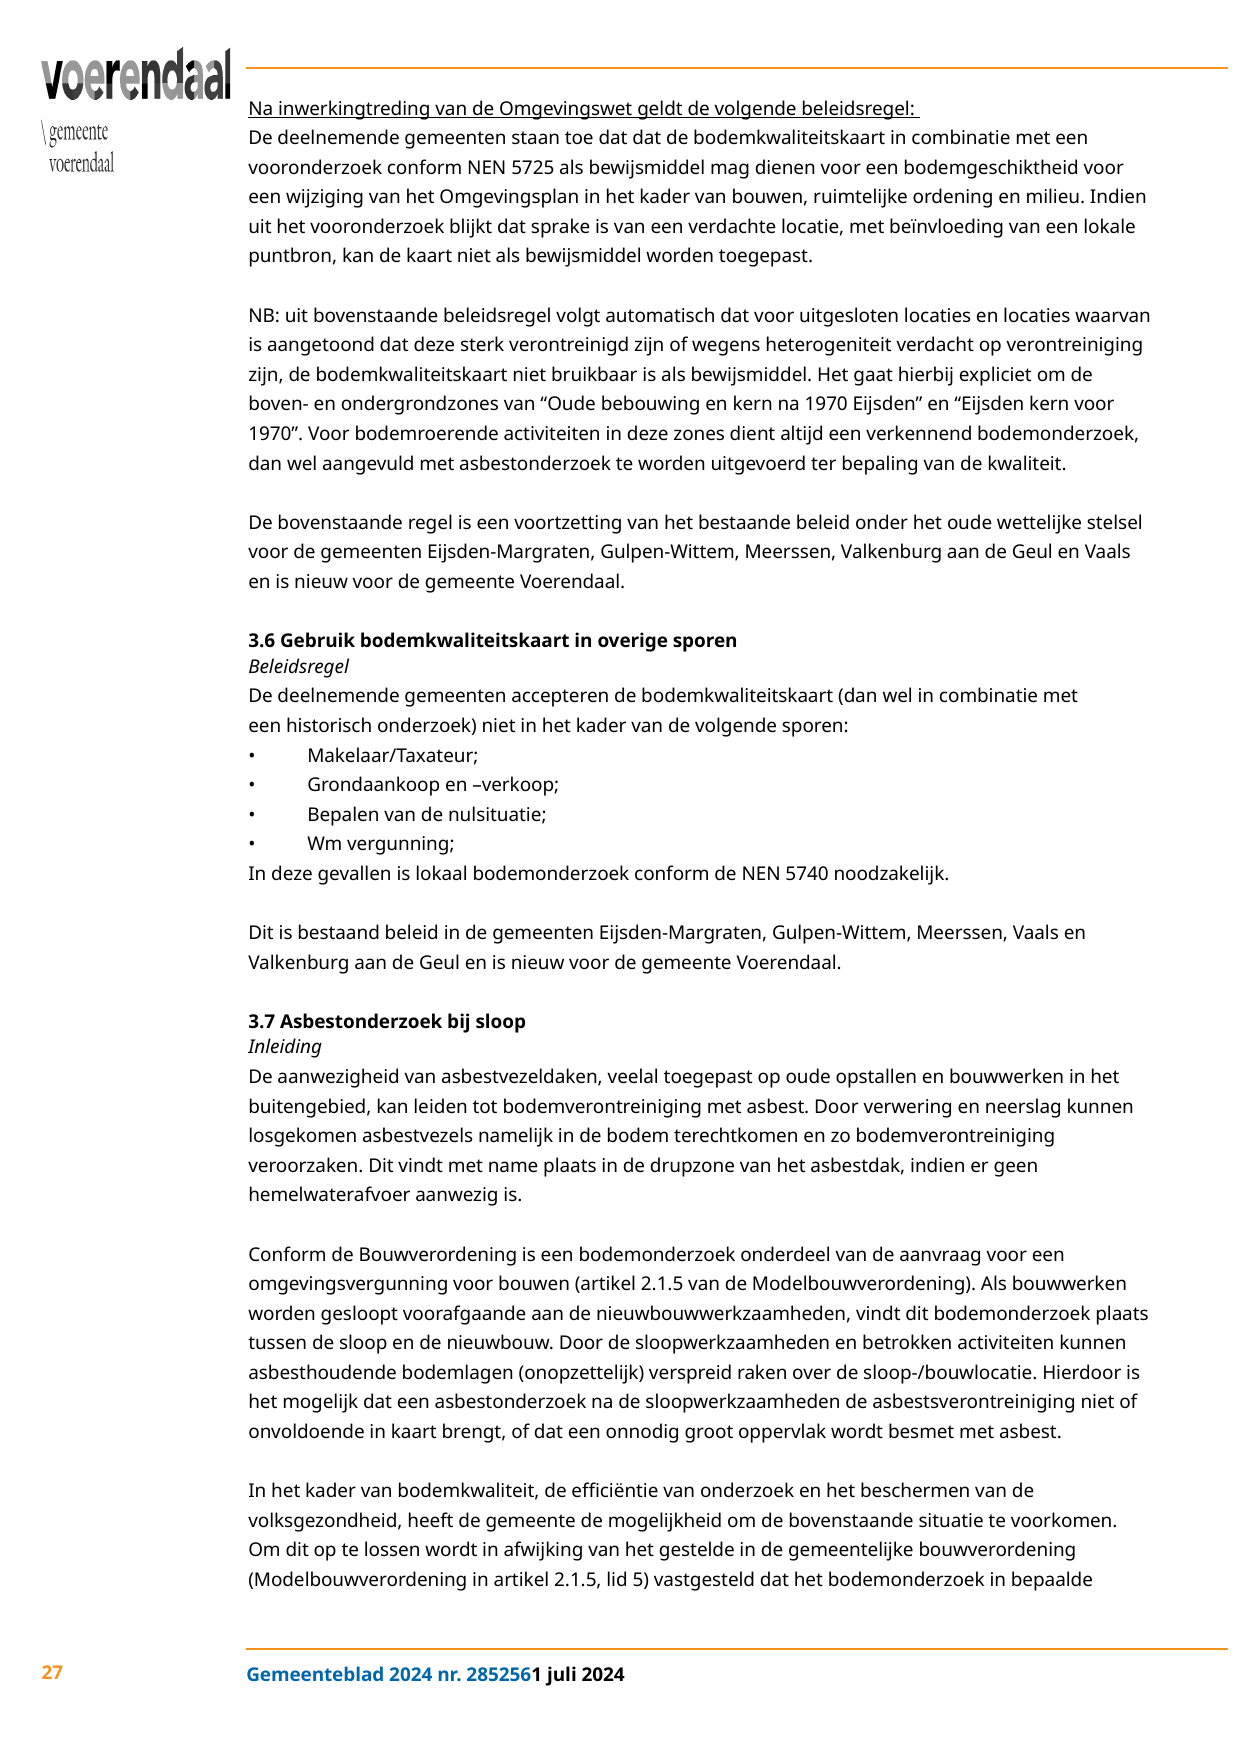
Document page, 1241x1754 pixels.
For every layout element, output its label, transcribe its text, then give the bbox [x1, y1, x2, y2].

text De deelnemende gemeenten staan toe dat dat de bodemkwaliteitskaart in combinatie met een vooronderzoek conform NEN 5725 als bewijsmiddel mag dienen voor een bodemgeschiktheid voor een wijziging van het Omgevingsplan in het kader van bouwen, ruimtelijke ordening en milieu. Indien uit het vooronderzoek blijkt dat sprake is van een verdachte locatie, met beïnvloeding van een lokale puntbron, kan de kaart niet als bewijsmiddel worden toegepast. [248, 124, 1152, 268]
text In deze gevallen is lokaal bodemonderzoek conform de NEN 5740 noodzakelijk. [248, 860, 1152, 886]
text Inleiding [248, 1034, 1152, 1059]
text In het kader van bodemkwaliteit, de efficiëntie van onderzoek en het beschermen van de volksgezondheid, heeft de gemeente de mogelijkheid om de bovenstaande situatie te voorkomen. Om dit op te lossen wordt in afwijking van het gestelde in de gemeentelijke bouwverordening (Modelbouwverordening in artikel 2.1.5, lid 5) vastgesteld dat het bodemonderzoek in bepaalde [248, 1477, 1152, 1592]
text De deelnemende gemeenten accepteren de bodemkwaliteitskaart (dan wel in combinatie met [248, 683, 1152, 708]
text 3.7 Asbestonderzoek bij sloop [248, 1008, 1152, 1034]
text Dit is bestaand beleid in de gemeenten Eijsden-Margraten, Gulpen-Wittem, Meerssen, Vaals en Valkenburg aan de Geul en is nieuw voor de gemeente Voerendaal. [248, 919, 1152, 974]
text De aanwezigheid van asbestvezeldaken, veelal toegepast op oude opstallen en bouwwerken in het buitengebied, kan leiden tot bodemverontreiniging met asbest. Door verwering en neerslag kunnen losgekomen asbestvezels namelijk in de bodem terechtkomen en zo bodemverontreiniging veroorzaken. Dit vindt met name plaats in de drupzone van het asbestdak, indien er geen hemelwaterafvoer aanwezig is. [248, 1063, 1152, 1207]
text 3.6 Gebruik bodemkwaliteitskaart in overige sporen [248, 627, 1152, 653]
list Bepalen van de nulsituatie; [248, 801, 1152, 827]
text Conform de Bouwverordening is een bodemonderzoek onderdeel van de aanvraag voor een omgevingsvergunning voor bouwen (artikel 2.1.5 van de Modelbouwverordening). Als bouwwerken worden gesloopt voorafgaande aan de nieuwbouwwerkzaamheden, vindt dit bodemonderzoek plaats tussen de sloop en de nieuwbouw. Door de sloopwerkzaamheden en betrokken activiteiten kunnen asbesthoudende bodemlagen (onopzettelijk) verspreid raken over de sloop-/bouwlocatie. Hierdoor is het mogelijk dat een asbestonderzoek na de sloopwerkzaamheden de asbestsverontreiniging niet of onvoldoende in kaart brengt, of dat een onnodig groot oppervlak wordt besmet met asbest. [248, 1241, 1152, 1444]
text NB: uit bovenstaande beleidsregel volgt automatisch dat voor uitgesloten locaties en locaties waarvan is aangetoond dat deze sterk verontreinigd zijn of wegens heterogeniteit verdacht op verontreiniging zijn, de bodemkwaliteitskaart niet bruikbaar is als bewijsmiddel. Het gaat hierbij expliciet om de boven- en ondergrondzones van “Oude bebouwing en kern na 1970 Eijsden” en “Eijsden kern voor 1970”. Voor bodemroerende activiteiten in deze zones dient altijd een verkennend bodemonderzoek, dan wel aangevuld met asbestonderzoek te worden uitgevoerd ter bepaling van de kwaliteit. [248, 302, 1152, 476]
text Na inwerkingtreding van de Omgevingswet geldt de volgende beleidsregel: [248, 95, 1152, 121]
text een historisch onderzoek) niet in het kader van de volgende sporen: [248, 712, 1152, 738]
list Wm vergunning; [248, 831, 1152, 856]
text De bovenstaande regel is een voortzetting van het bestaande beleid onder het oude wettelijke stelsel voor de gemeenten Eijsden-Margraten, Gulpen-Wittem, Meerssen, Valkenburg aan de Geul en Vaals en is nieuw voor de gemeente Voerendaal. [248, 509, 1152, 594]
list Makelaar/Taxateur; [248, 742, 1152, 767]
list Grondaankoop en –verkoop; [248, 771, 1152, 797]
picture [41, 47, 231, 172]
text Beleidsregel [248, 653, 1152, 679]
